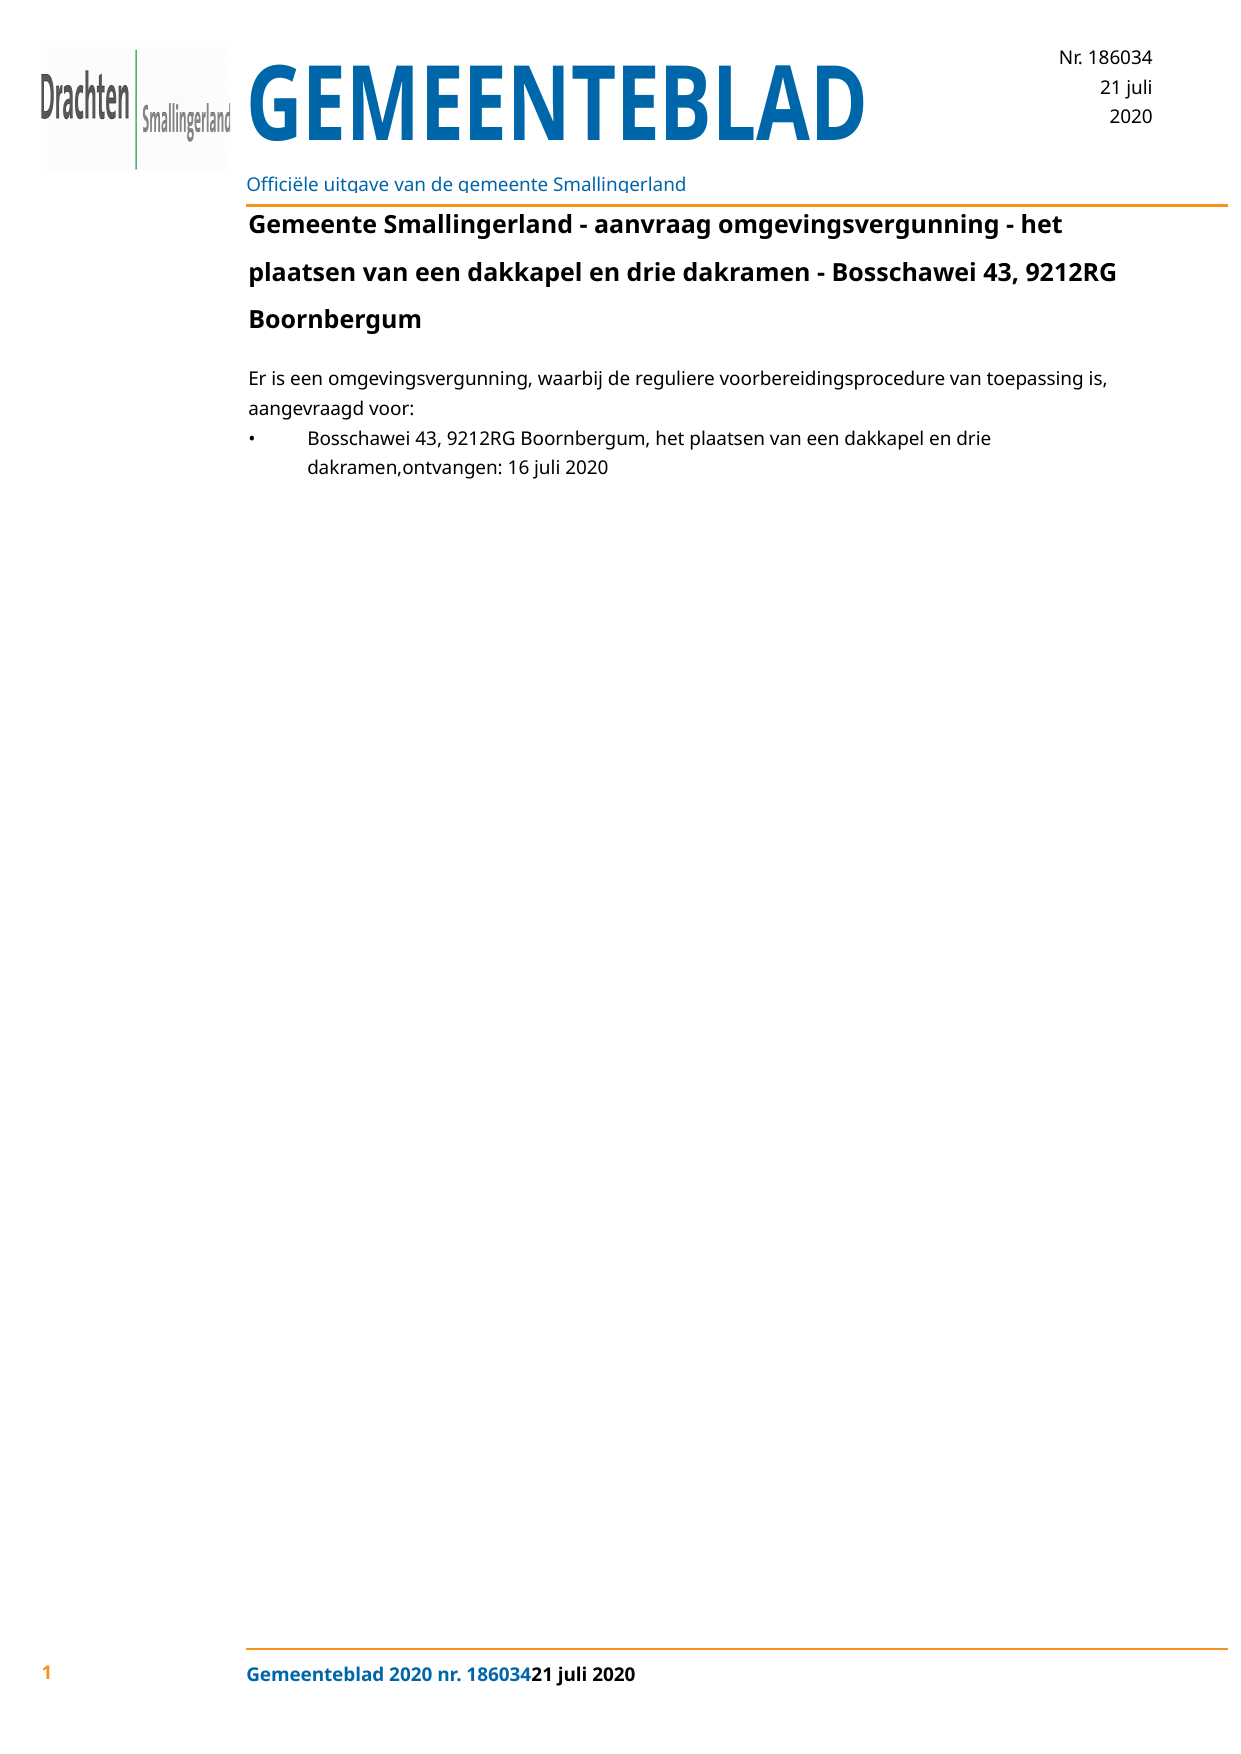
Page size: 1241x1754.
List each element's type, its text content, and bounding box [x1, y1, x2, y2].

picture [41, 47, 231, 172]
text Gemeente Smallingerland - aanvraag omgevingsvergunning - het plaatsen van een dakkapel en drie dakramen - Bosschawei 43, 9212RG Boornbergum [248, 207, 1152, 336]
list Bosschawei 43, 9212RG Boornbergum, het plaatsen van een dakkapel en drie dakramen,ontvangen: 16 juli 2020 [248, 425, 1152, 480]
text Er is een omgevingsvergunning, waarbij de reguliere voorbereidingsprocedure van toepassing is, aangevraagd voor: [248, 366, 1152, 421]
